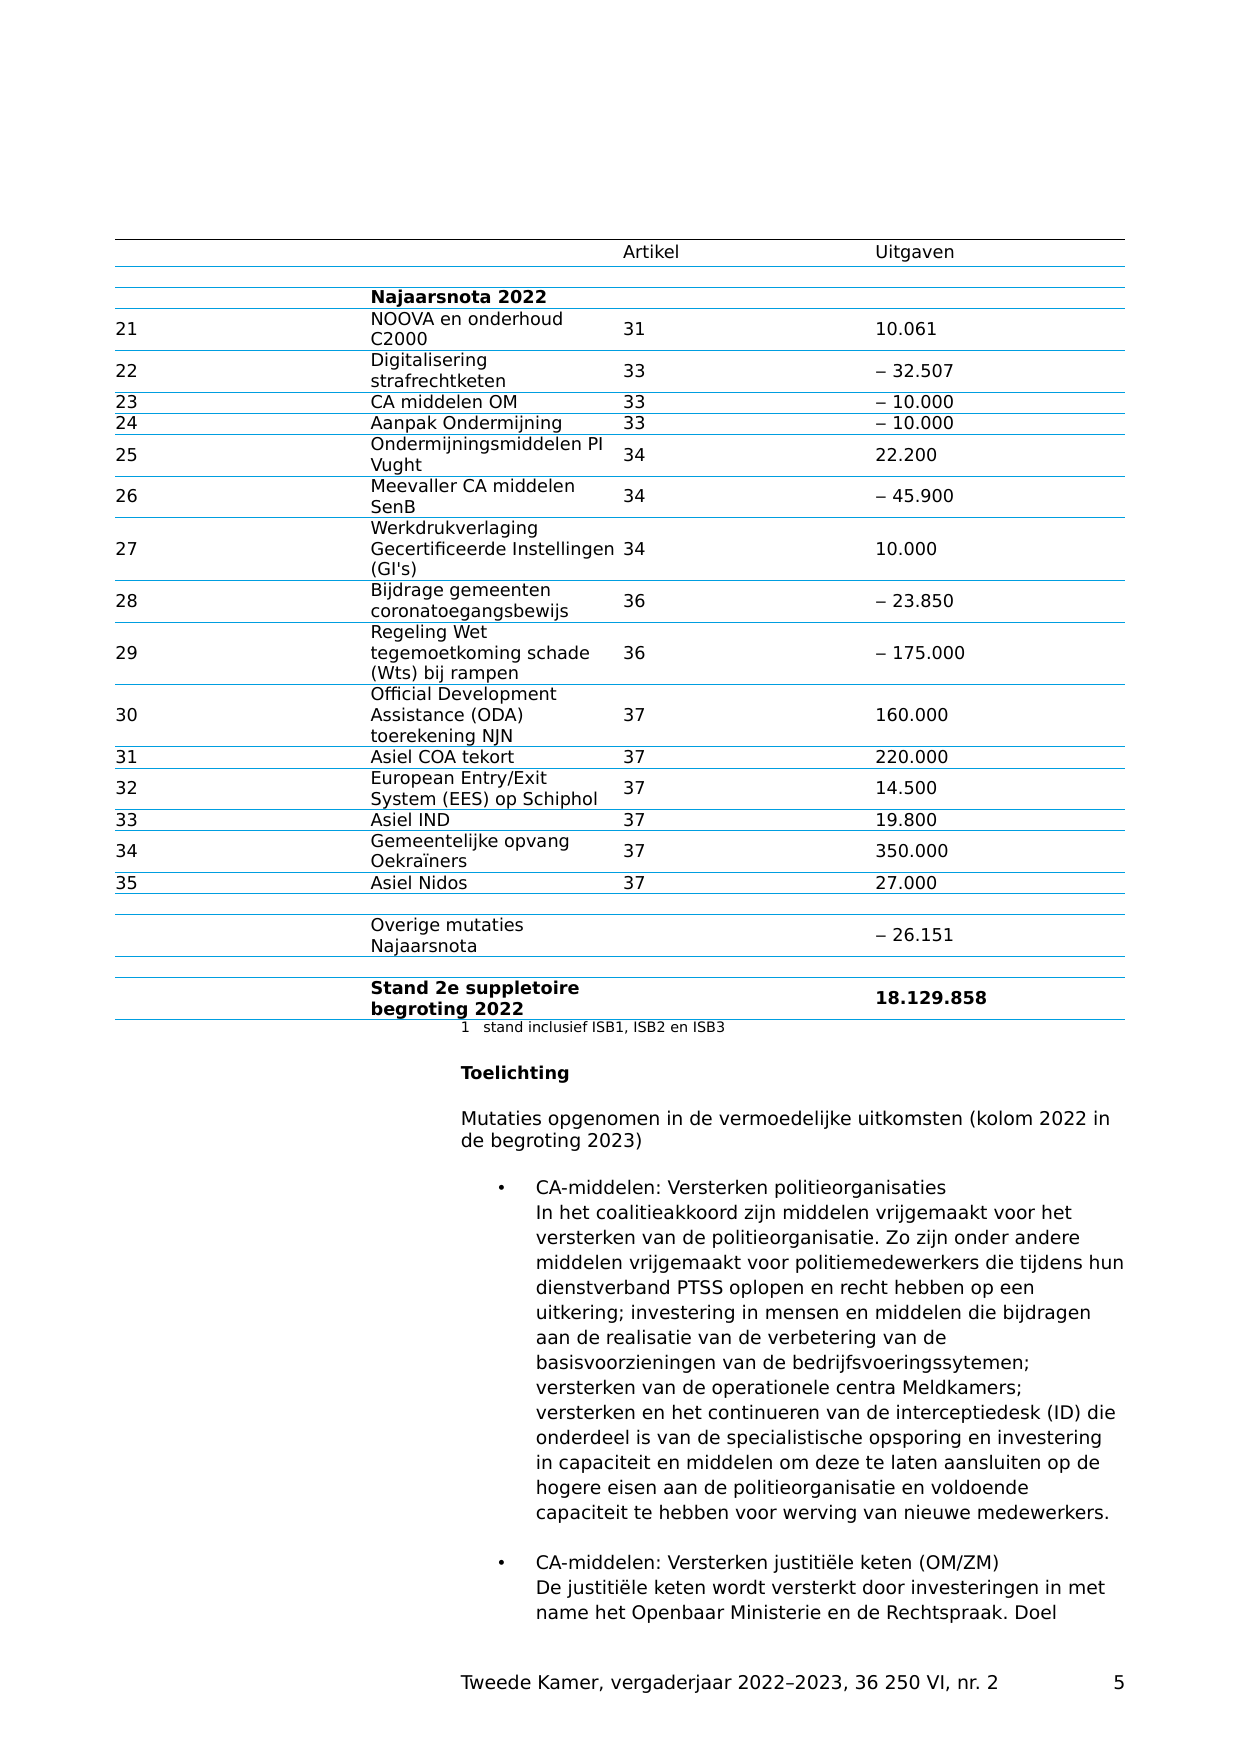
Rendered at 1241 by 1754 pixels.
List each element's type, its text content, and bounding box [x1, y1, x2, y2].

table_cell [620, 978, 872, 1019]
table_cell 31 [115, 747, 367, 767]
text Toelichting [461, 1061, 1125, 1084]
table_cell Asiel COA tekort [368, 747, 620, 767]
table_cell [872, 267, 1125, 287]
table_cell 10.000 [872, 518, 1125, 580]
table_cell 37 [620, 831, 872, 872]
table_cell 18.129.858 [872, 978, 1125, 1019]
table_cell Stand 2e suppletoire begroting 2022 [368, 978, 620, 1019]
table_cell ‒ 23.850 [872, 581, 1125, 621]
table_cell Ondermijningsmiddelen PI Vught [368, 435, 620, 476]
table_cell 33 [620, 414, 872, 434]
table_cell 22 [115, 351, 367, 391]
text Mutaties opgenomen in de vermoedelijke uitkomsten (kolom 2022 in de begroting 2023) [461, 1086, 1125, 1174]
table_cell [872, 288, 1125, 308]
table_cell 37 [620, 810, 872, 830]
table_cell Gemeentelijke opvang Oekraïners [368, 831, 620, 872]
table_cell Najaarsnota 2022 [368, 288, 620, 308]
list In het coalitieakkoord zijn middelen vrijgemaakt voor het versterken van de politieorganisatie. Zo zijn onder andere middelen vrijgemaakt voor politiemedewerkers die tijdens hun dienstverband PTSS oplopen en recht hebben op een uitkering; investering in mensen en middelen die bijdragen aan de realisatie van de verbetering van de basisvoorzieningen van de bedrijfsvoeringssytemen; versterken van de operationele centra Meldkamers; versterken en het continueren van de interceptiedesk (ID) die onderdeel is van de specialistische opsporing en investering in capaciteit en middelen om deze te laten aansluiten op de hogere eisen aan de politieorganisatie en voldoende capaciteit te hebben voor werving van nieuwe medewerkers. [498, 1199, 1125, 1549]
table_cell Werkdrukverlaging Gecertificeerde Instellingen (GI's) [368, 518, 620, 580]
table_cell 33 [620, 393, 872, 413]
table_cell ‒ 10.000 [872, 393, 1125, 413]
table_cell NOOVA en onderhoud C2000 [368, 309, 620, 350]
table_cell Aanpak Ondermijning [368, 414, 620, 434]
table_cell 22.200 [872, 435, 1125, 476]
table_cell 25 [115, 435, 367, 476]
table_cell ‒ 32.507 [872, 351, 1125, 391]
table_cell 10.061 [872, 309, 1125, 350]
table_cell 34 [620, 477, 872, 517]
table_cell [872, 957, 1125, 977]
table_cell [115, 957, 367, 977]
table_cell CA middelen OM [368, 393, 620, 413]
table_cell ‒ 45.900 [872, 477, 1125, 517]
table_cell [115, 240, 367, 266]
table_cell 37 [620, 747, 872, 767]
table_cell 27 [115, 518, 367, 580]
table_cell ‒ 10.000 [872, 414, 1125, 434]
table_cell [115, 915, 367, 956]
table_cell Uitgaven [872, 240, 1125, 266]
table_cell Bijdrage gemeenten coronatoegangsbewijs [368, 581, 620, 621]
table_cell 34 [620, 518, 872, 580]
table_cell ‒ 26.151 [872, 915, 1125, 956]
list stand inclusief ISB1, ISB2 en ISB3 [461, 1020, 1125, 1036]
table_cell Regeling Wet tegemoetkoming schade (Wts) bij rampen [368, 623, 620, 684]
table_cell European Entry/Exit System (EES) op Schiphol [368, 769, 620, 809]
table_header Tabel 1 Belangrijkste suppletoire uitgavenmutaties 2022 (Tweede suppletoire begroting) (Bedragen x € 1.000) [115, 191, 1125, 239]
table_cell 29 [115, 623, 367, 684]
table_cell 27.000 [872, 873, 1125, 893]
list CA-middelen: Versterken justitiële keten (OM/ZM) [498, 1549, 1125, 1574]
table_cell [872, 894, 1125, 914]
table_cell Official Development Assistance (ODA) toerekening NJN [368, 685, 620, 746]
table_cell 26 [115, 477, 367, 517]
table_cell 28 [115, 581, 367, 621]
table_cell 14.500 [872, 769, 1125, 809]
table_cell [620, 267, 872, 287]
table_cell Digitalisering strafrechtketen [368, 351, 620, 391]
table_cell [620, 894, 872, 914]
table_cell 350.000 [872, 831, 1125, 872]
table_cell 37 [620, 769, 872, 809]
table_cell ‒ 175.000 [872, 623, 1125, 684]
table_cell [368, 894, 620, 914]
table_cell 33 [620, 351, 872, 391]
table_cell [115, 288, 367, 308]
table_cell [368, 267, 620, 287]
table_cell [115, 978, 367, 1019]
table_cell 30 [115, 685, 367, 746]
table_cell 36 [620, 581, 872, 621]
table_cell 33 [115, 810, 367, 830]
table_cell [115, 267, 367, 287]
table_cell 160.000 [872, 685, 1125, 746]
table_cell 220.000 [872, 747, 1125, 767]
table_cell 36 [620, 623, 872, 684]
table_cell 32 [115, 769, 367, 809]
table_cell [620, 915, 872, 956]
list CA-middelen: Versterken politieorganisaties [498, 1174, 1125, 1199]
table_cell 35 [115, 873, 367, 893]
table_cell 23 [115, 393, 367, 413]
table_cell Asiel Nidos [368, 873, 620, 893]
table_cell [620, 288, 872, 308]
table_cell 37 [620, 873, 872, 893]
table_cell 34 [115, 831, 367, 872]
table_cell Overige mutaties Najaarsnota [368, 915, 620, 956]
table_cell 34 [620, 435, 872, 476]
table_cell 31 [620, 309, 872, 350]
list De justitiële keten wordt versterkt door investeringen in met name het Openbaar Ministerie en de Rechtspraak. Doel [498, 1574, 1125, 1624]
table_cell [368, 957, 620, 977]
table_cell [115, 894, 367, 914]
table_cell 37 [620, 685, 872, 746]
table_cell 24 [115, 414, 367, 434]
table_cell Asiel IND [368, 810, 620, 830]
table_cell [368, 240, 620, 266]
table_cell [620, 957, 872, 977]
table_cell Meevaller CA middelen SenB [368, 477, 620, 517]
table_cell 19.800 [872, 810, 1125, 830]
table_cell Artikel [620, 240, 872, 266]
table_cell 21 [115, 309, 367, 350]
